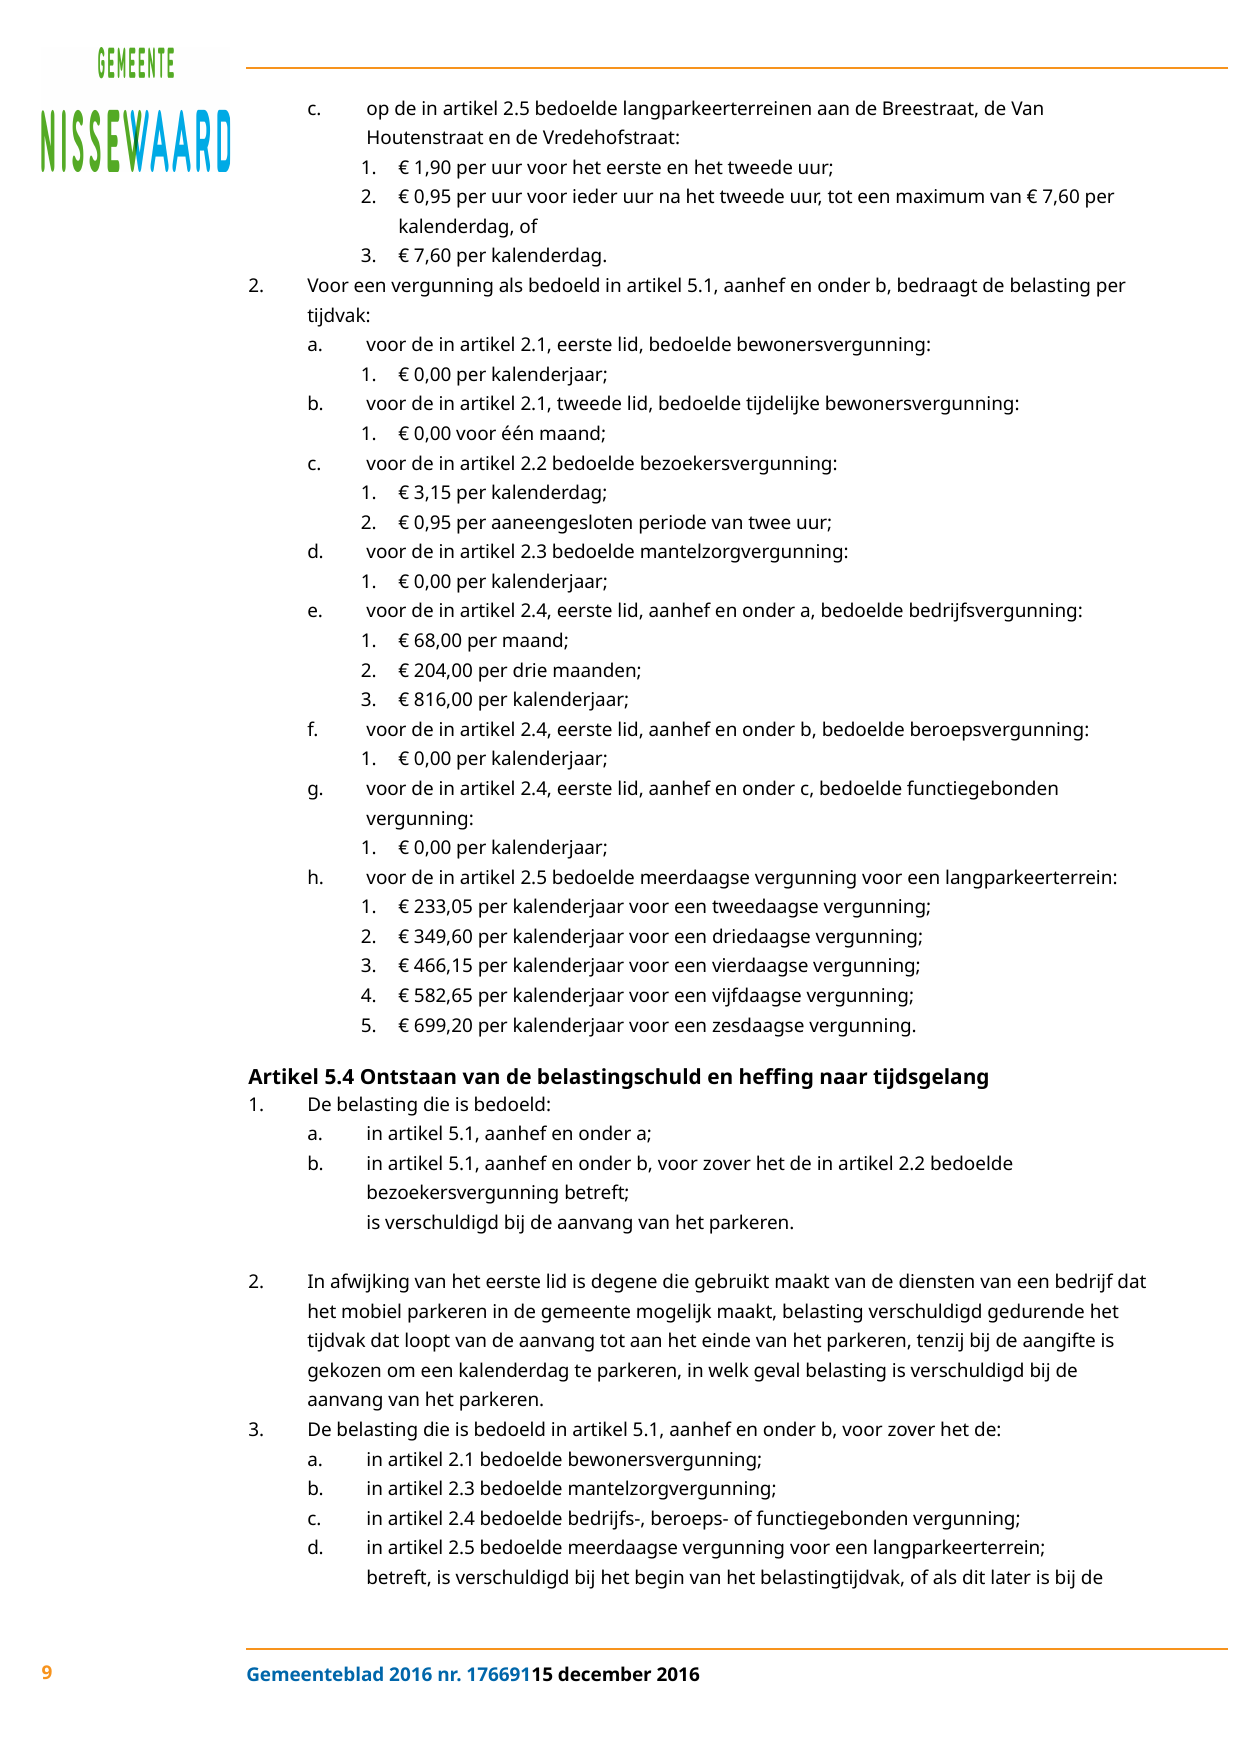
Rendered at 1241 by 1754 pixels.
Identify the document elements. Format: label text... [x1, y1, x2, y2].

picture [201, 122, 206, 138]
list € 233,05 per kalenderjaar voor een tweedaagse vergunning; [361, 893, 1152, 919]
list in artikel 2.5 bedoelde meerdaagse vergunning voor een langparkeerterrein; [307, 1534, 1152, 1560]
list voor de in artikel 2.1, tweede lid, bedoelde tijdelijke bewonersvergunning: [307, 391, 1152, 416]
list € 204,00 per drie maanden; [361, 657, 1152, 683]
list voor de in artikel 2.5 bedoelde meerdaagse vergunning voor een langparkeerterrein: [307, 864, 1152, 890]
list € 0,00 per kalenderjaar; [361, 568, 1152, 594]
picture [222, 122, 227, 160]
list € 0,95 per aaneengesloten periode van twee uur; [361, 509, 1152, 535]
list € 349,60 per kalenderjaar voor een driedaagse vergunning; [361, 923, 1152, 949]
list is verschuldigd bij de aanvang van het parkeren. [307, 1209, 1152, 1235]
list € 699,20 per kalenderjaar voor een zesdaagse vergunning. [361, 1012, 1152, 1038]
text Artikel 5.4 Ontstaan van de belastingschuld en heffing naar tijdsgelang [248, 1062, 1152, 1091]
list voor de in artikel 2.1, eerste lid, bedoelde bewonersvergunning: [307, 331, 1152, 357]
list in artikel 5.1, aanhef en onder b, voor zover het de in artikel 2.2 bedoelde bezoekersvergunning betreft; [307, 1150, 1152, 1205]
list De belasting die is bedoeld in artikel 5.1, aanhef en onder b, voor zover het de: [248, 1416, 1152, 1442]
picture [176, 157, 187, 172]
list € 0,00 voor één maand; [361, 420, 1152, 446]
picture [41, 47, 231, 172]
list € 0,95 per uur voor ieder uur na het tweede uur, tot een maximum van € 7,60 per kalenderdag, of [361, 183, 1152, 239]
list € 0,00 per kalenderjaar; [361, 834, 1152, 860]
list betreft, is verschuldigd bij het begin van het belastingtijdvak, of als dit later is bij de [307, 1564, 1152, 1590]
picture [154, 157, 165, 172]
list € 466,15 per kalenderjaar voor een vierdaagse vergunning; [361, 953, 1152, 978]
list voor de in artikel 2.2 bedoelde bezoekersvergunning: [307, 450, 1152, 476]
list in artikel 2.3 bedoelde mantelzorgvergunning; [307, 1475, 1152, 1501]
list in artikel 2.1 bedoelde bewonersvergunning; [307, 1446, 1152, 1471]
list voor de in artikel 2.4, eerste lid, aanhef en onder a, bedoelde bedrijfsvergunning: [307, 598, 1152, 623]
list € 3,15 per kalenderdag; [361, 479, 1152, 505]
picture [200, 151, 206, 172]
list € 1,90 per uur voor het eerste en het tweede uur; [361, 154, 1152, 180]
list € 0,00 per kalenderjaar; [361, 361, 1152, 387]
list voor de in artikel 2.3 bedoelde mantelzorgvergunning: [307, 538, 1152, 564]
list voor de in artikel 2.4, eerste lid, aanhef en onder b, bedoelde beroepsvergunning: [307, 716, 1152, 742]
list De belasting die is bedoeld: [248, 1091, 1152, 1116]
list € 7,60 per kalenderdag. [361, 243, 1152, 268]
list in artikel 5.1, aanhef en onder a; [307, 1120, 1152, 1146]
list In afwijking van het eerste lid is degene die gebruikt maakt van de diensten van een bedrijf dat het mobiel parkeren in de gemeente mogelijk maakt, belasting verschuldigd gedurende het tijdvak dat loopt van de aanvang tot aan het einde van het parkeren, tenzij bij de aangifte is gekozen om een kalenderdag te parkeren, in welk geval belasting is verschuldigd bij de aanvang van het parkeren. [248, 1268, 1152, 1412]
list € 582,65 per kalenderjaar voor een vijfdaagse vergunning; [361, 982, 1152, 1008]
list € 0,00 per kalenderjaar; [361, 746, 1152, 771]
list Voor een vergunning als bedoeld in artikel 5.1, aanhef en onder b, bedraagt de belasting per tijdvak: [248, 272, 1152, 328]
list € 68,00 per maand; [361, 627, 1152, 653]
list in artikel 2.4 bedoelde bedrijfs-, beroeps- of functiegebonden vergunning; [307, 1505, 1152, 1531]
list voor de in artikel 2.4, eerste lid, aanhef en onder c, bedoelde functiegebonden vergunning: [307, 775, 1152, 831]
list € 816,00 per kalenderjaar; [361, 686, 1152, 712]
list op de in artikel 2.5 bedoelde langparkeerterreinen aan de Breestraat, de Van Houtenstraat en de Vredehofstraat: [307, 95, 1152, 150]
